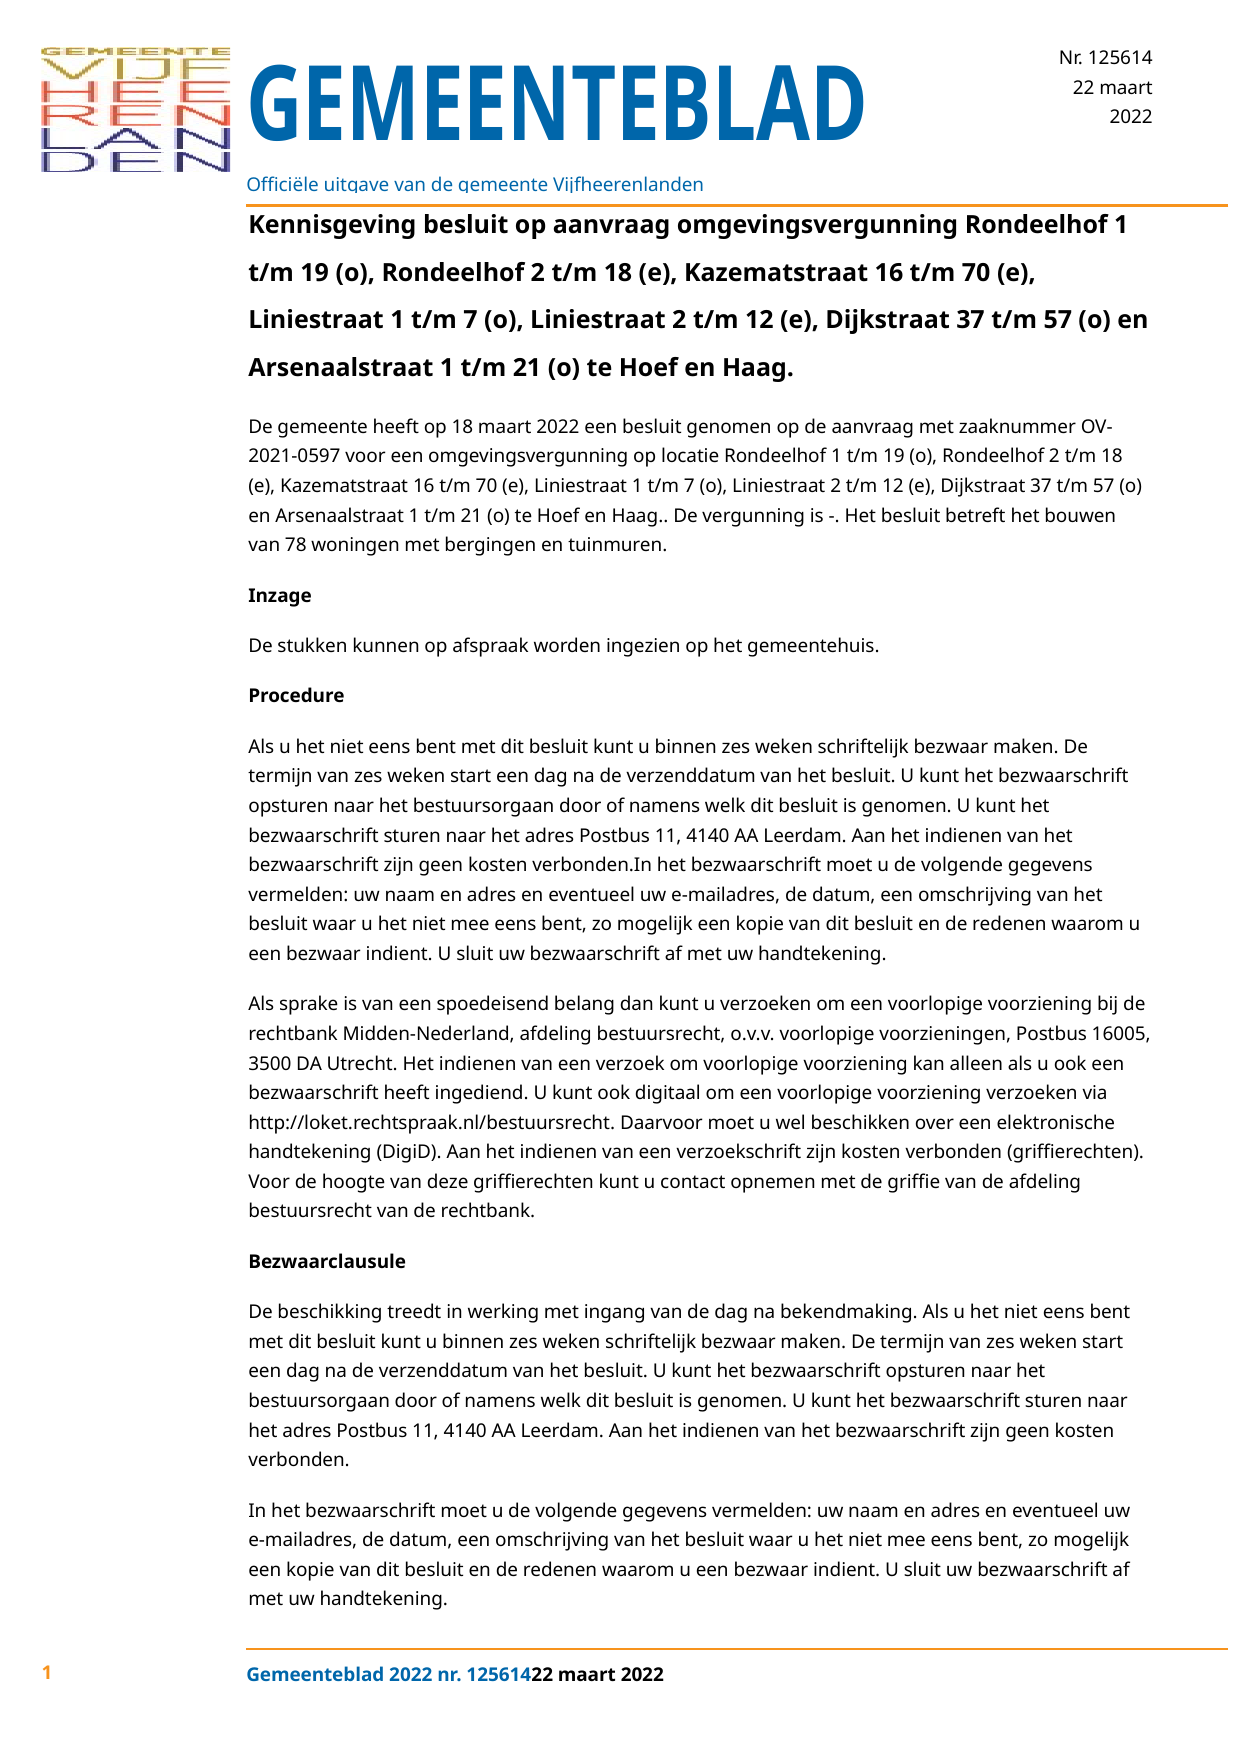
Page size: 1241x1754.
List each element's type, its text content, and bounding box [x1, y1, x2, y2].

text Als sprake is van een spoedeisend belang dan kunt u verzoeken om een voorlopige voorziening bij de rechtbank Midden-Nederland, afdeling bestuursrecht, o.v.v. voorlopige voorzieningen, Postbus 16005, 3500 DA Utrecht. Het indienen van een verzoek om voorlopige voorziening kan alleen als u ook een bezwaarschrift heeft ingediend. U kunt ook digitaal om een voorlopige voorziening verzoeken via http://loket.rechtspraak.nl/bestuursrecht. Daarvoor moet u wel beschikken over een elektronische handtekening (DigiD). Aan het indienen van een verzoekschrift zijn kosten verbonden (griffierechten). Voor de hoogte van deze griffierechten kunt u contact opnemen met de griffie van de afdeling bestuursrecht van de rechtbank. [248, 991, 1152, 1223]
text De stukken kunnen op afspraak worden ingezien op het gemeentehuis. [248, 632, 1152, 658]
picture [41, 47, 231, 172]
text In het bezwaarschrift moet u de volgende gegevens vermelden: uw naam en adres en eventueel uw e-mailadres, de datum, een omschrijving van het besluit waar u het niet mee eens bent, zo mogelijk een kopie van dit besluit en de redenen waarom u een bezwaar indient. U sluit uw bezwaarschrift af met uw handtekening. [248, 1497, 1152, 1611]
text De gemeente heeft op 18 maart 2022 een besluit genomen op de aanvraag met zaaknummer OV-2021-0597 voor een omgevingsvergunning op locatie Rondeelhof 1 t/m 19 (o), Rondeelhof 2 t/m 18 (e), Kazematstraat 16 t/m 70 (e), Liniestraat 1 t/m 7 (o), Liniestraat 2 t/m 12 (e), Dijkstraat 37 t/m 57 (o) en Arsenaalstraat 1 t/m 21 (o) te Hoef en Haag.. De vergunning is -. Het besluit betreft het bouwen van 78 woningen met bergingen en tuinmuren. [248, 413, 1152, 557]
text Inzage [248, 582, 1152, 608]
text Bezwaarclausule [248, 1248, 1152, 1274]
text Kennisgeving besluit op aanvraag omgevingsvergunning Rondeelhof 1 t/m 19 (o), Rondeelhof 2 t/m 18 (e), Kazematstraat 16 t/m 70 (e), Liniestraat 1 t/m 7 (o), Liniestraat 2 t/m 12 (e), Dijkstraat 37 t/m 57 (o) en Arsenaalstraat 1 t/m 21 (o) te Hoef en Haag. [248, 207, 1152, 384]
text De beschikking treedt in werking met ingang van de dag na bekendmaking. Als u het niet eens bent met dit besluit kunt u binnen zes weken schriftelijk bezwaar maken. De termijn van zes weken start een dag na de verzenddatum van het besluit. U kunt het bezwaarschrift opsturen naar het bestuursorgaan door of namens welk dit besluit is genomen. U kunt het bezwaarschrift sturen naar het adres Postbus 11, 4140 AA Leerdam. Aan het indienen van het bezwaarschrift zijn geen kosten verbonden. [248, 1298, 1152, 1472]
text Procedure [248, 683, 1152, 708]
text Als u het niet eens bent met dit besluit kunt u binnen zes weken schriftelijk bezwaar maken. De termijn van zes weken start een dag na de verzenddatum van het besluit. U kunt het bezwaarschrift opsturen naar het bestuursorgaan door of namens welk dit besluit is genomen. U kunt het bezwaarschrift sturen naar het adres Postbus 11, 4140 AA Leerdam. Aan het indienen van het bezwaarschrift zijn geen kosten verbonden.In het bezwaarschrift moet u de volgende gegevens vermelden: uw naam en adres en eventueel uw e-mailadres, de datum, een omschrijving van het besluit waar u het niet mee eens bent, zo mogelijk een kopie van dit besluit en de redenen waarom u een bezwaar indient. U sluit uw bezwaarschrift af met uw handtekening. [248, 733, 1152, 966]
